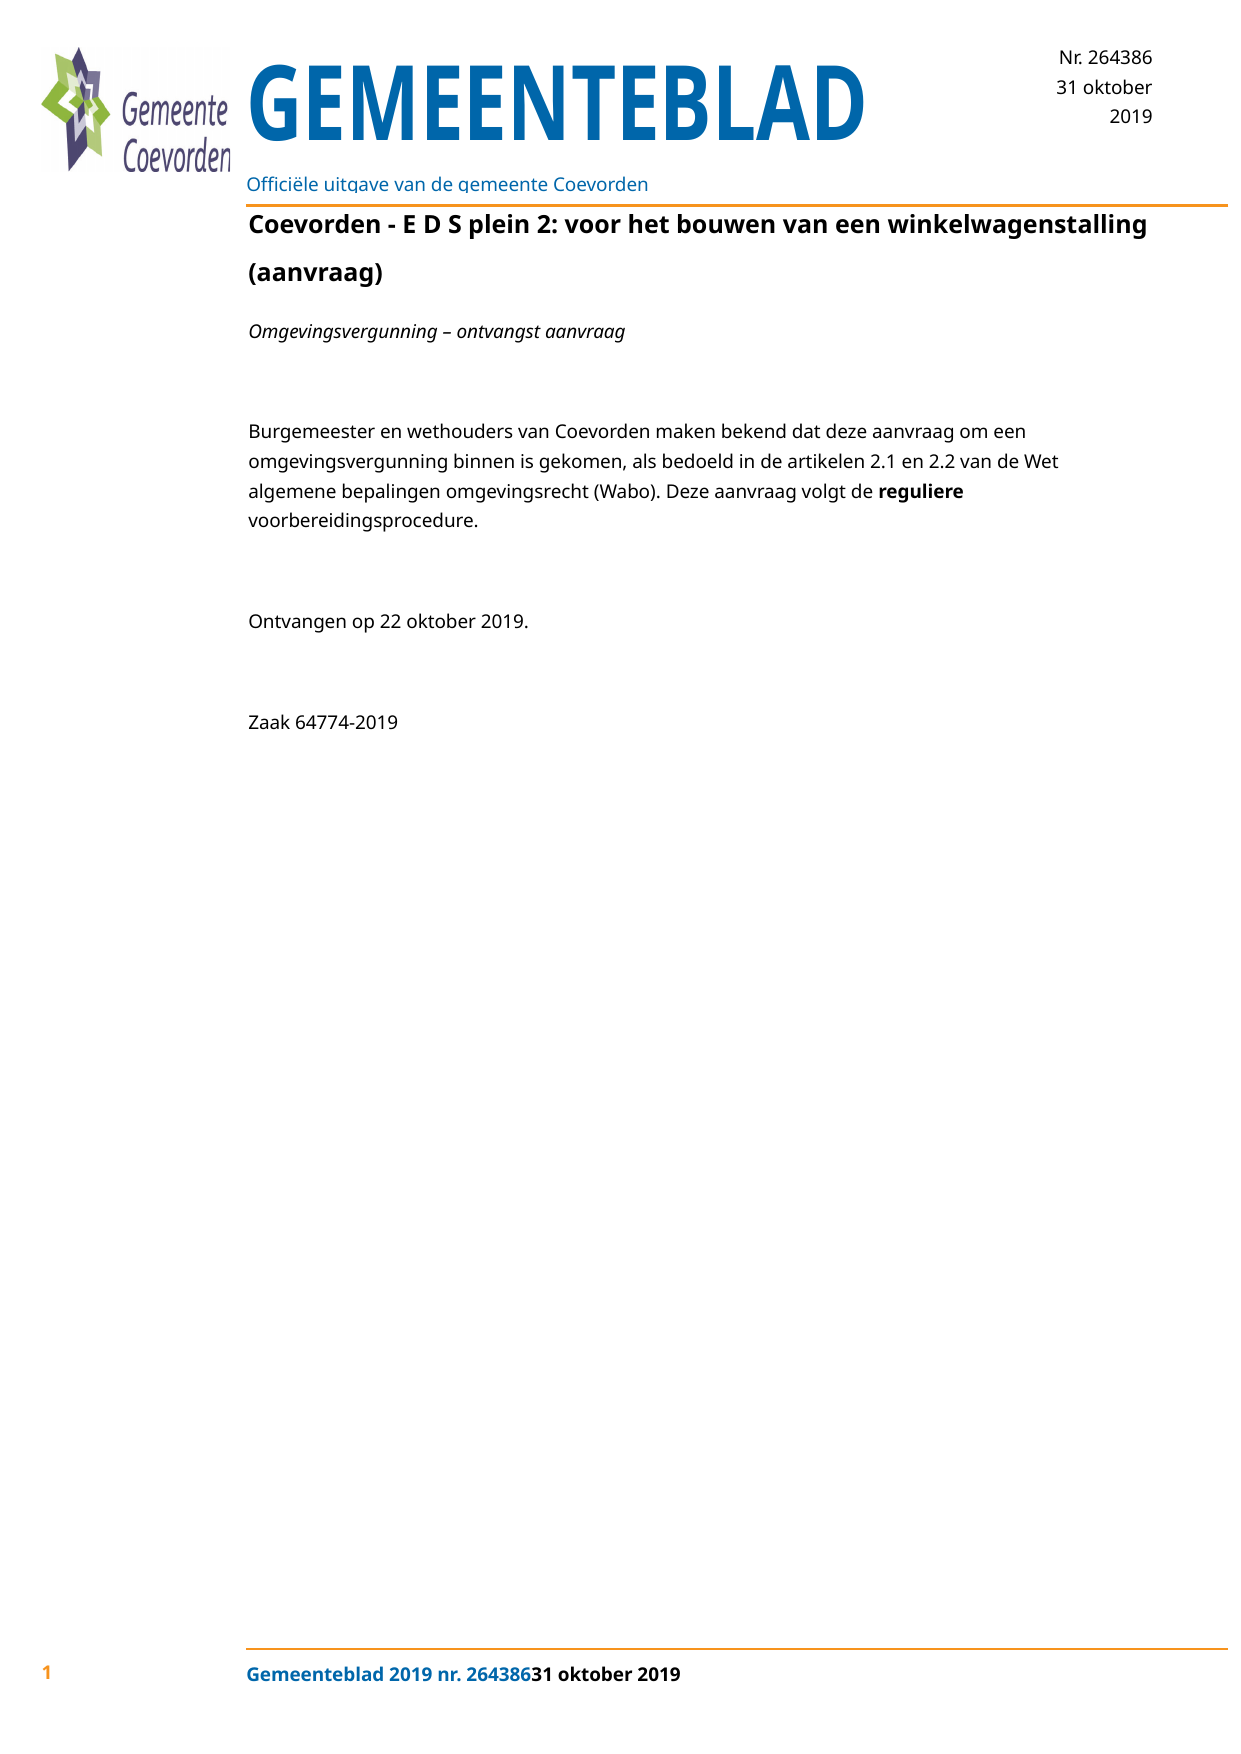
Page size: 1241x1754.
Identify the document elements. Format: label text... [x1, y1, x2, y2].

text Coevorden - E D S plein 2: voor het bouwen van een winkelwagenstalling (aanvraag) [248, 207, 1152, 288]
text Ontvangen op 22 oktober 2019. [248, 608, 1152, 634]
text Zaak 64774-2019 [248, 709, 1152, 735]
text Burgemeester en wethouders van Coevorden maken bekend dat deze aanvraag om een omgevingsvergunning binnen is gekomen, als bedoeld in de artikelen 2.1 en 2.2 van de Wet algemene bepalingen omgevingsrecht (Wabo). Deze aanvraag volgt de reguliere voorbereidingsprocedure. [248, 419, 1152, 533]
picture [41, 47, 231, 172]
text Omgevingsvergunning – ontvangst aanvraag [248, 318, 1152, 344]
